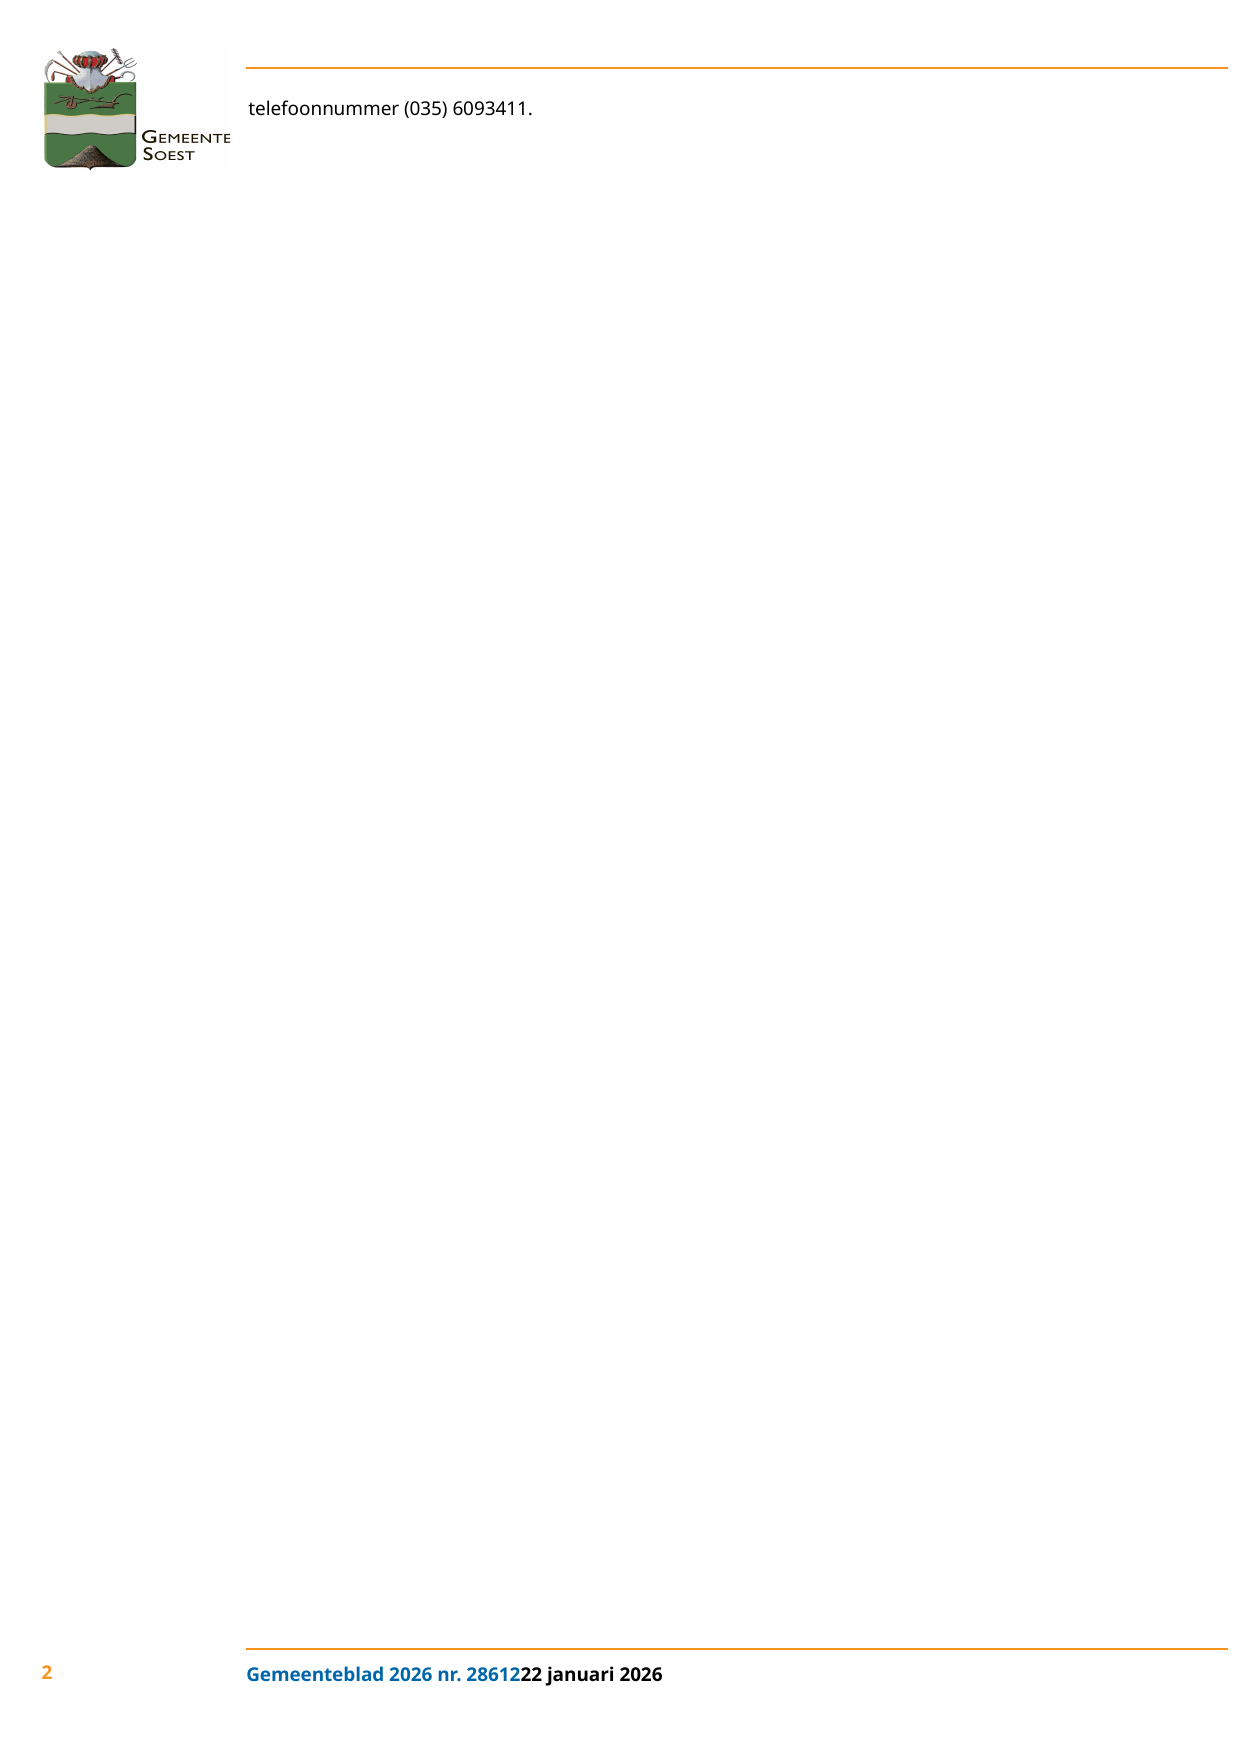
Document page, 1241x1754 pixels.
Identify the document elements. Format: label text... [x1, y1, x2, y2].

picture [41, 47, 231, 172]
text telefoonnummer (035) 6093411. [248, 95, 1152, 121]
